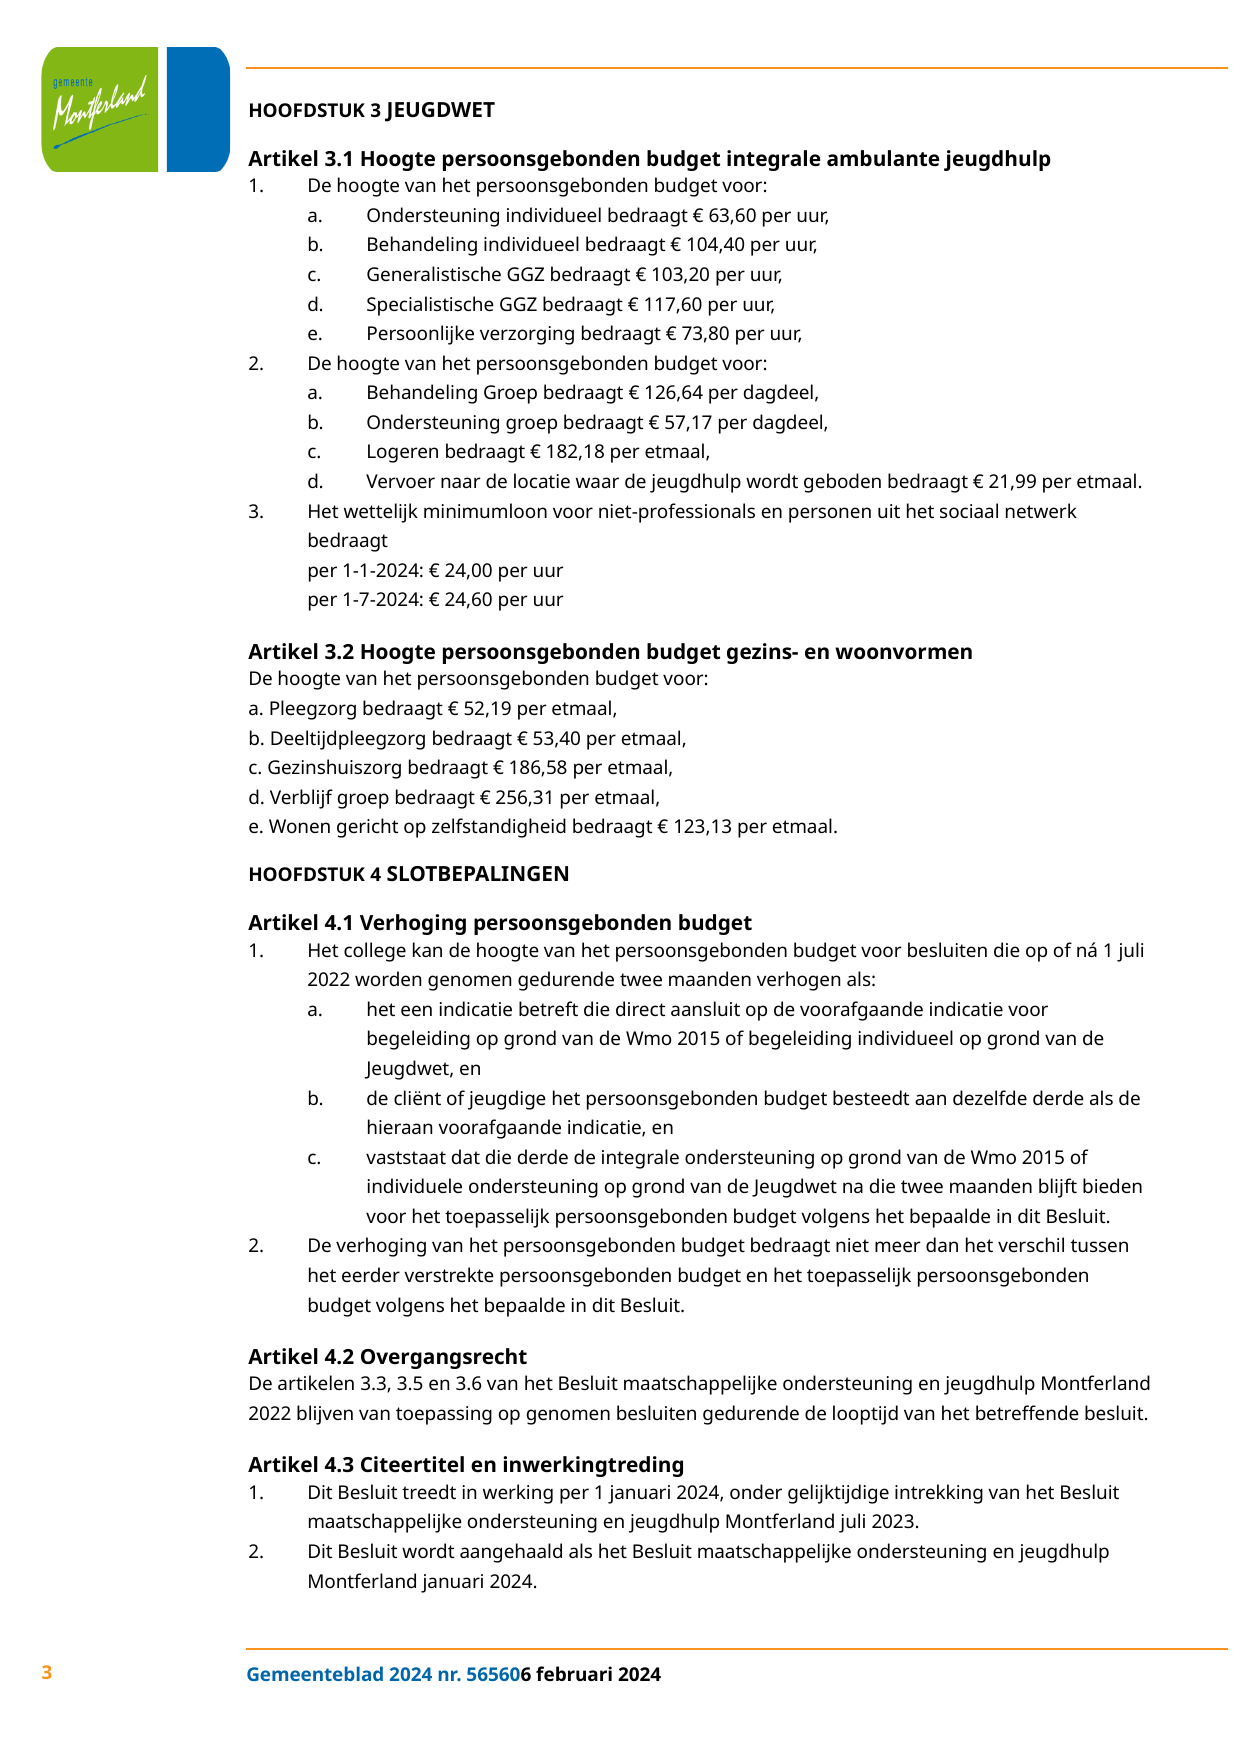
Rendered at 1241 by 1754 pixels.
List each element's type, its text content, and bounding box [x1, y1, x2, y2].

list Het college kan de hoogte van het persoonsgebonden budget voor besluiten die op of ná 1 juli 2022 worden genomen gedurende twee maanden verhogen als: [248, 937, 1152, 992]
text Artikel 4.2 Overgangsrecht [248, 1342, 1152, 1371]
list Dit Besluit treedt in werking per 1 januari 2024, onder gelijktijdige intrekking van het Besluit maatschappelijke ondersteuning en jeugdhulp Montferland juli 2023. [248, 1479, 1152, 1534]
list vaststaat dat die derde de integrale ondersteuning op grond van de Wmo 2015 of individuele ondersteuning op grond van de Jeugdwet na die twee maanden blijft bieden voor het toepasselijk persoonsgebonden budget volgens het bepaalde in dit Besluit. [307, 1144, 1152, 1229]
list Ondersteuning groep bedraagt € 57,17 per dagdeel, [307, 409, 1152, 435]
list Vervoer naar de locatie waar de jeugdhulp wordt geboden bedraagt € 21,99 per etmaal. [307, 468, 1152, 494]
list Behandeling Groep bedraagt € 126,64 per dagdeel, [307, 379, 1152, 405]
list Generalistische GGZ bedraagt € 103,20 per uur, [307, 261, 1152, 287]
picture [41, 47, 231, 172]
text De artikelen 3.3, 3.5 en 3.6 van het Besluit maatschappelijke ondersteuning en jeugdhulp Montferland 2022 blijven van toepassing op genomen besluiten gedurende de looptijd van het betreffende besluit. [248, 1371, 1152, 1426]
text De hoogte van het persoonsgebonden budget voor: [248, 666, 1152, 691]
list per 1-7-2024: € 24,60 per uur [248, 587, 1152, 612]
text d. Verblijf groep bedraagt € 256,31 per etmaal, [248, 784, 1152, 809]
text Artikel 3.1 Hoogte persoonsgebonden budget integrale ambulante jeugdhulp [248, 144, 1152, 172]
list Specialistische GGZ bedraagt € 117,60 per uur, [307, 291, 1152, 317]
list Het wettelijk minimumloon voor niet-professionals en personen uit het sociaal netwerk bedraagt [248, 498, 1152, 553]
text HOOFDSTUK 3 JEUGDWET [248, 95, 1152, 123]
text e. Wonen gericht op zelfstandigheid bedraagt € 123,13 per etmaal. [248, 813, 1152, 839]
list per 1-1-2024: € 24,00 per uur [248, 557, 1152, 583]
text Artikel 4.1 Verhoging persoonsgebonden budget [248, 908, 1152, 937]
list Behandeling individueel bedraagt € 104,40 per uur, [307, 232, 1152, 257]
list Logeren bedraagt € 182,18 per etmaal, [307, 439, 1152, 464]
text Artikel 3.2 Hoogte persoonsgebonden budget gezins- en woonvormen [248, 637, 1152, 666]
text HOOFDSTUK 4 SLOTBEPALINGEN [248, 859, 1152, 887]
text b. Deeltijdpleegzorg bedraagt € 53,40 per etmaal, [248, 725, 1152, 750]
list Dit Besluit wordt aangehaald als het Besluit maatschappelijke ondersteuning en jeugdhulp Montferland januari 2024. [248, 1538, 1152, 1593]
text a. Pleegzorg bedraagt € 52,19 per etmaal, [248, 695, 1152, 721]
list Ondersteuning individueel bedraagt € 63,60 per uur, [307, 202, 1152, 228]
text Artikel 4.3 Citeertitel en inwerkingtreding [248, 1451, 1152, 1479]
list De verhoging van het persoonsgebonden budget bedraagt niet meer dan het verschil tussen het eerder verstrekte persoonsgebonden budget en het toepasselijk persoonsgebonden budget volgens het bepaalde in dit Besluit. [248, 1233, 1152, 1317]
text c. Gezinshuiszorg bedraagt € 186,58 per etmaal, [248, 754, 1152, 780]
list de cliënt of jeugdige het persoonsgebonden budget besteedt aan dezelfde derde als de hieraan voorafgaande indicatie, en [307, 1085, 1152, 1140]
list het een indicatie betreft die direct aansluit op de voorafgaande indicatie voor begeleiding op grond van de Wmo 2015 of begeleiding individueel op grond van de Jeugdwet, en [307, 996, 1152, 1081]
list De hoogte van het persoonsgebonden budget voor: [248, 350, 1152, 376]
list Persoonlijke verzorging bedraagt € 73,80 per uur, [307, 320, 1152, 346]
list De hoogte van het persoonsgebonden budget voor: [248, 172, 1152, 198]
